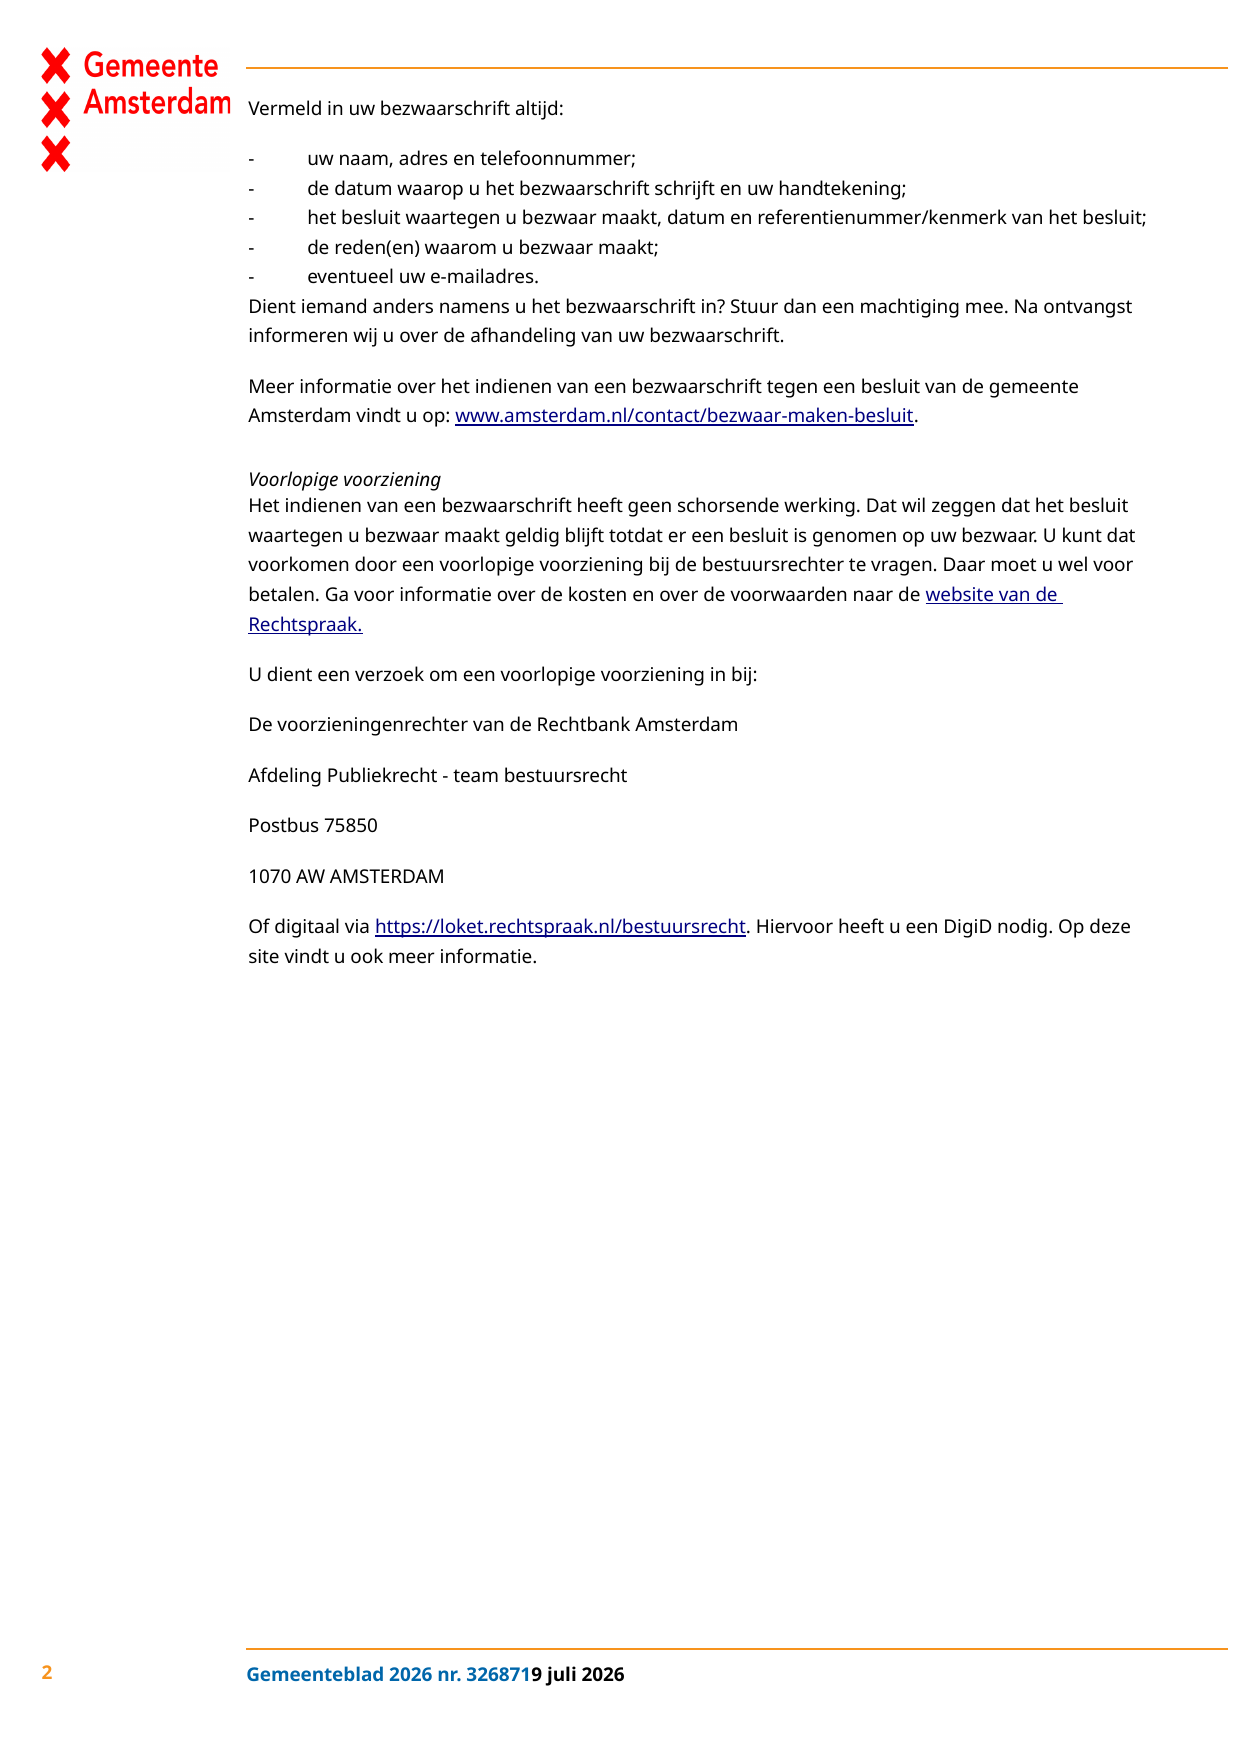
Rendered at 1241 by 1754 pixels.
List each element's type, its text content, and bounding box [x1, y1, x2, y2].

text Voorlopige voorziening [248, 467, 1152, 492]
text Vermeld in uw bezwaarschrift altijd: [248, 95, 1152, 121]
text De voorzieningenrechter van de Rechtbank Amsterdam [248, 712, 1152, 737]
text Of digitaal via https://loket.rechtspraak.nl/bestuursrecht. Hiervoor heeft u een DigiD nodig. Op deze site vindt u ook meer informatie. [248, 913, 1152, 968]
list eventueel uw e-mailadres. [248, 263, 1152, 289]
list de datum waarop u het bezwaarschrift schrijft en uw handtekening; [248, 175, 1152, 201]
list het besluit waartegen u bezwaar maakt, datum en referentienummer/kenmerk van het besluit; [248, 204, 1152, 230]
text 1070 AW AMSTERDAM [248, 863, 1152, 888]
text Het indienen van een bezwaarschrift heeft geen schorsende werking. Dat wil zeggen dat het besluit waartegen u bezwaar maakt geldig blijft totdat er een besluit is genomen op uw bezwaar. U kunt dat voorkomen door een voorlopige voorziening bij de bestuursrechter te vragen. Daar moet u wel voor betalen. Ga voor informatie over de kosten en over de voorwaarden naar de website van de Rechtspraak. [248, 492, 1152, 636]
text Dient iemand anders namens u het bezwaarschrift in? Stuur dan een machtiging mee. Na ontvangst informeren wij u over de afhandeling van uw bezwaarschrift. [248, 293, 1152, 348]
text Meer informatie over het indienen van een bezwaarschrift tegen een besluit van de gemeente Amsterdam vindt u op: www.amsterdam.nl/contact/bezwaar-maken-besluit. [248, 373, 1152, 428]
list de reden(en) waarom u bezwaar maakt; [248, 234, 1152, 260]
list uw naam, adres en telefoonnummer; [248, 145, 1152, 171]
text Afdeling Publiekrecht - team bestuursrecht [248, 762, 1152, 788]
text Postbus 75850 [248, 812, 1152, 838]
picture [41, 47, 231, 172]
text U dient een verzoek om een voorlopige voorziening in bij: [248, 661, 1152, 687]
